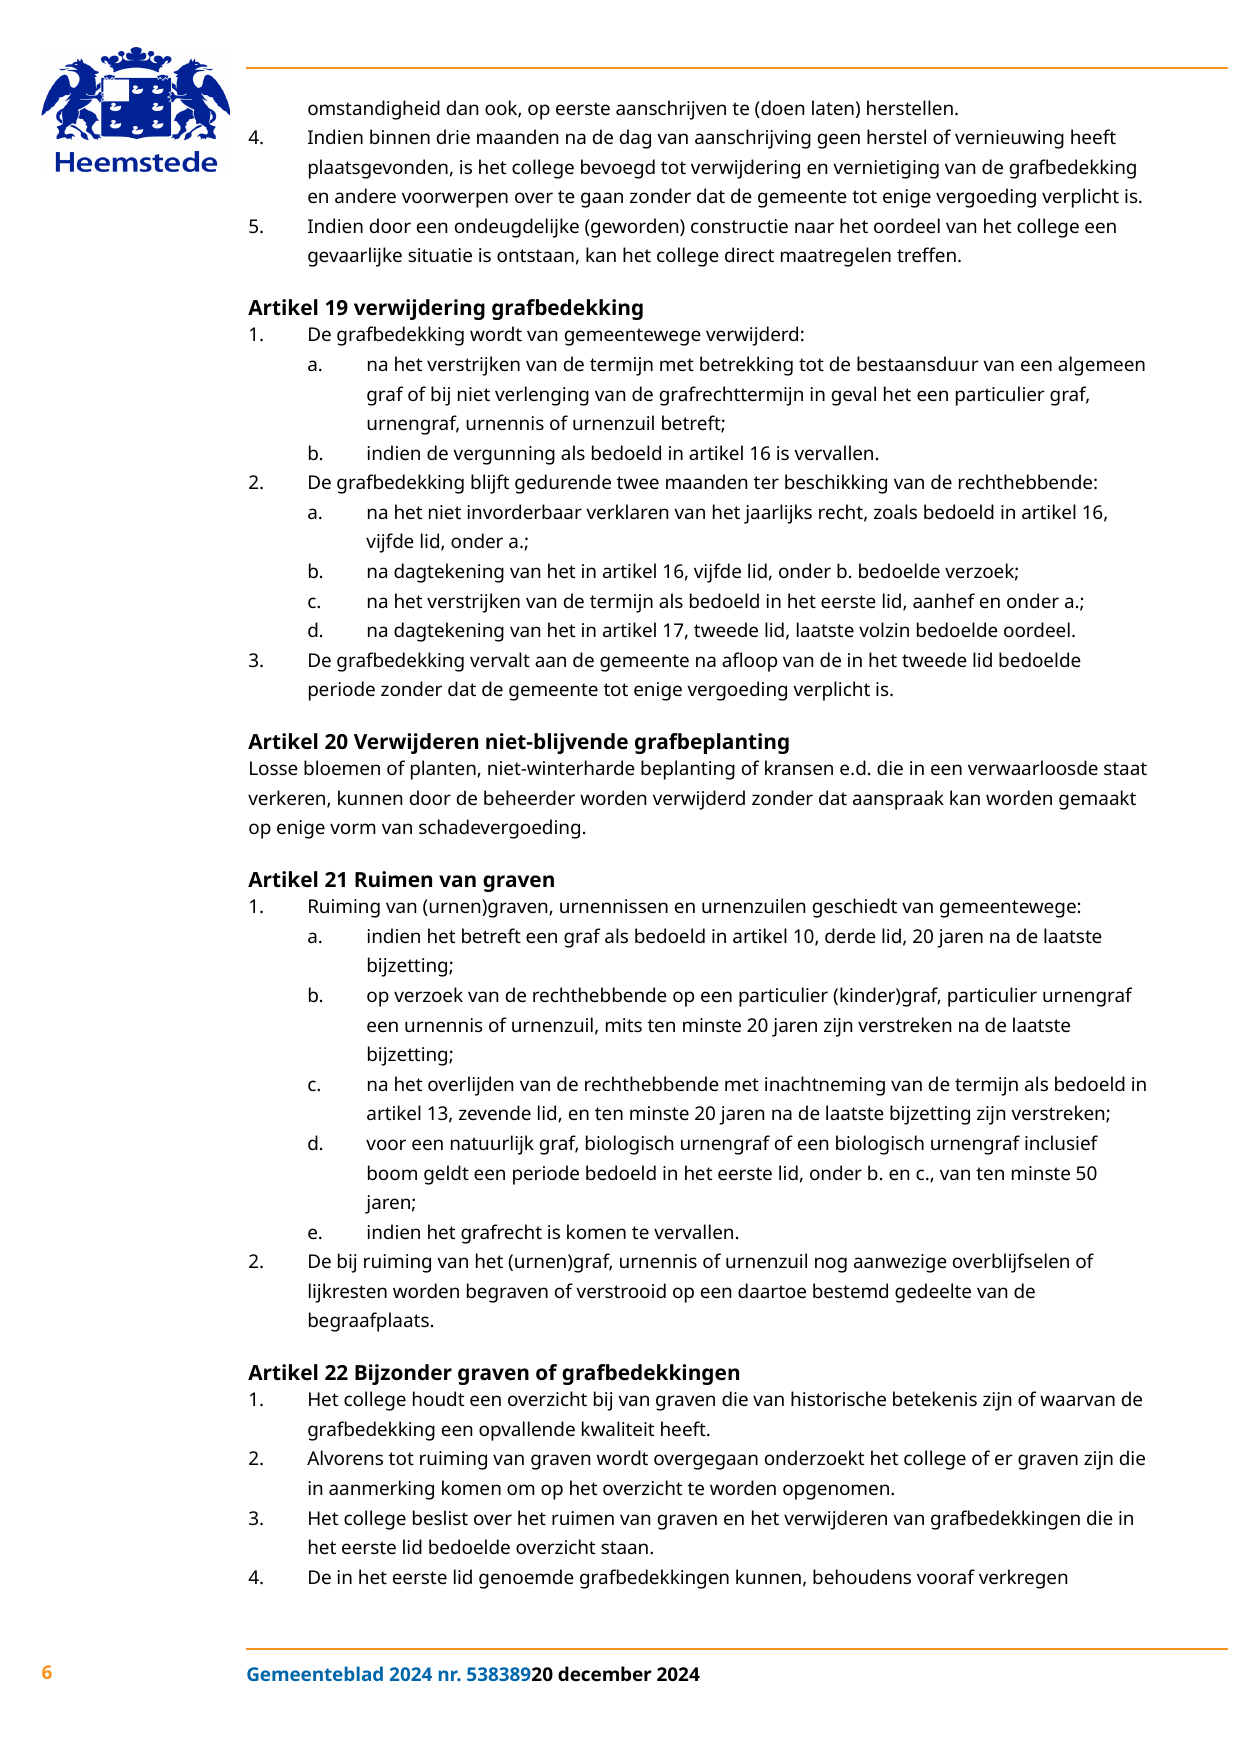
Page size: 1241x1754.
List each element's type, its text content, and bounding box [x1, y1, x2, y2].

list Het college houdt een overzicht bij van graven die van historische betekenis zijn of waarvan de grafbedekking een opvallende kwaliteit heeft. [248, 1386, 1152, 1442]
list op verzoek van de rechthebbende op een particulier (kinder)graf, particulier urnengraf een urnennis of urnenzuil, mits ten minste 20 jaren zijn verstreken na de laatste bijzetting; [307, 982, 1152, 1067]
list indien het grafrecht is komen te vervallen. [307, 1219, 1152, 1244]
list Het college beslist over het ruimen van graven en het verwijderen van grafbedekkingen die in het eerste lid bedoelde overzicht staan. [248, 1505, 1152, 1560]
list na dagtekening van het in artikel 17, tweede lid, laatste volzin bedoelde oordeel. [307, 617, 1152, 643]
text Artikel 21 Ruimen van graven [248, 865, 1152, 893]
text Losse bloemen of planten, niet-winterharde beplanting of kransen e.d. die in een verwaarloosde staat verkeren, kunnen door de beheerder worden verwijderd zonder dat aanspraak kan worden gemaakt op enige vorm van schadevergoeding. [248, 755, 1152, 840]
list De in het eerste lid genoemde grafbedekkingen kunnen, behoudens vooraf verkregen [248, 1564, 1152, 1590]
picture [41, 47, 231, 172]
list na dagtekening van het in artikel 16, vijfde lid, onder b. bedoelde verzoek; [307, 558, 1152, 584]
list na het niet invorderbaar verklaren van het jaarlijks recht, zoals bedoeld in artikel 16, vijfde lid, onder a.; [307, 499, 1152, 554]
list De bij ruiming van het (urnen)graf, urnennis of urnenzuil nog aanwezige overblijfselen of lijkresten worden begraven of verstrooid op een daartoe bestemd gedeelte van de begraafplaats. [248, 1248, 1152, 1333]
list De grafbedekking vervalt aan de gemeente na afloop van de in het tweede lid bedoelde periode zonder dat de gemeente tot enige vergoeding verplicht is. [248, 647, 1152, 702]
list na het verstrijken van de termijn als bedoeld in het eerste lid, aanhef en onder a.; [307, 588, 1152, 613]
list Alvorens tot ruiming van graven wordt overgegaan onderzoekt het college of er graven zijn die in aanmerking komen om op het overzicht te worden opgenomen. [248, 1446, 1152, 1501]
text Artikel 22 Bijzonder graven of grafbedekkingen [248, 1358, 1152, 1386]
list indien het betreft een graf als bedoeld in artikel 10, derde lid, 20 jaren na de laatste bijzetting; [307, 923, 1152, 978]
text Artikel 20 Verwijderen niet-blijvende grafbeplanting [248, 727, 1152, 755]
list voor een natuurlijk graf, biologisch urnengraf of een biologisch urnengraf inclusief boom geldt een periode bedoeld in het eerste lid, onder b. en c., van ten minste 50 jaren; [307, 1130, 1152, 1215]
list indien de vergunning als bedoeld in artikel 16 is vervallen. [307, 440, 1152, 466]
list Indien binnen drie maanden na de dag van aanschrijving geen herstel of vernieuwing heeft plaatsgevonden, is het college bevoegd tot verwijdering en vernietiging van de grafbedekking en andere voorwerpen over te gaan zonder dat de gemeente tot enige vergoeding verplicht is. [248, 124, 1152, 209]
list De grafbedekking blijft gedurende twee maanden ter beschikking van de rechthebbende: [248, 469, 1152, 495]
list Ruiming van (urnen)graven, urnennissen en urnenzuilen geschiedt van gemeentewege: [248, 893, 1152, 919]
text Artikel 19 verwijdering grafbedekking [248, 293, 1152, 322]
list omstandigheid dan ook, op eerste aanschrijven te (doen laten) herstellen. [248, 95, 1152, 121]
list Indien door een ondeugdelijke (geworden) constructie naar het oordeel van het college een gevaarlijke situatie is ontstaan, kan het college direct maatregelen treffen. [248, 213, 1152, 268]
list na het verstrijken van de termijn met betrekking tot de bestaansduur van een algemeen graf of bij niet verlenging van de grafrechttermijn in geval het een particulier graf, urnengraf, urnennis of urnenzuil betreft; [307, 351, 1152, 436]
list na het overlijden van de rechthebbende met inachtneming van de termijn als bedoeld in artikel 13, zevende lid, en ten minste 20 jaren na de laatste bijzetting zijn verstreken; [307, 1071, 1152, 1126]
list De grafbedekking wordt van gemeentewege verwijderd: [248, 322, 1152, 347]
